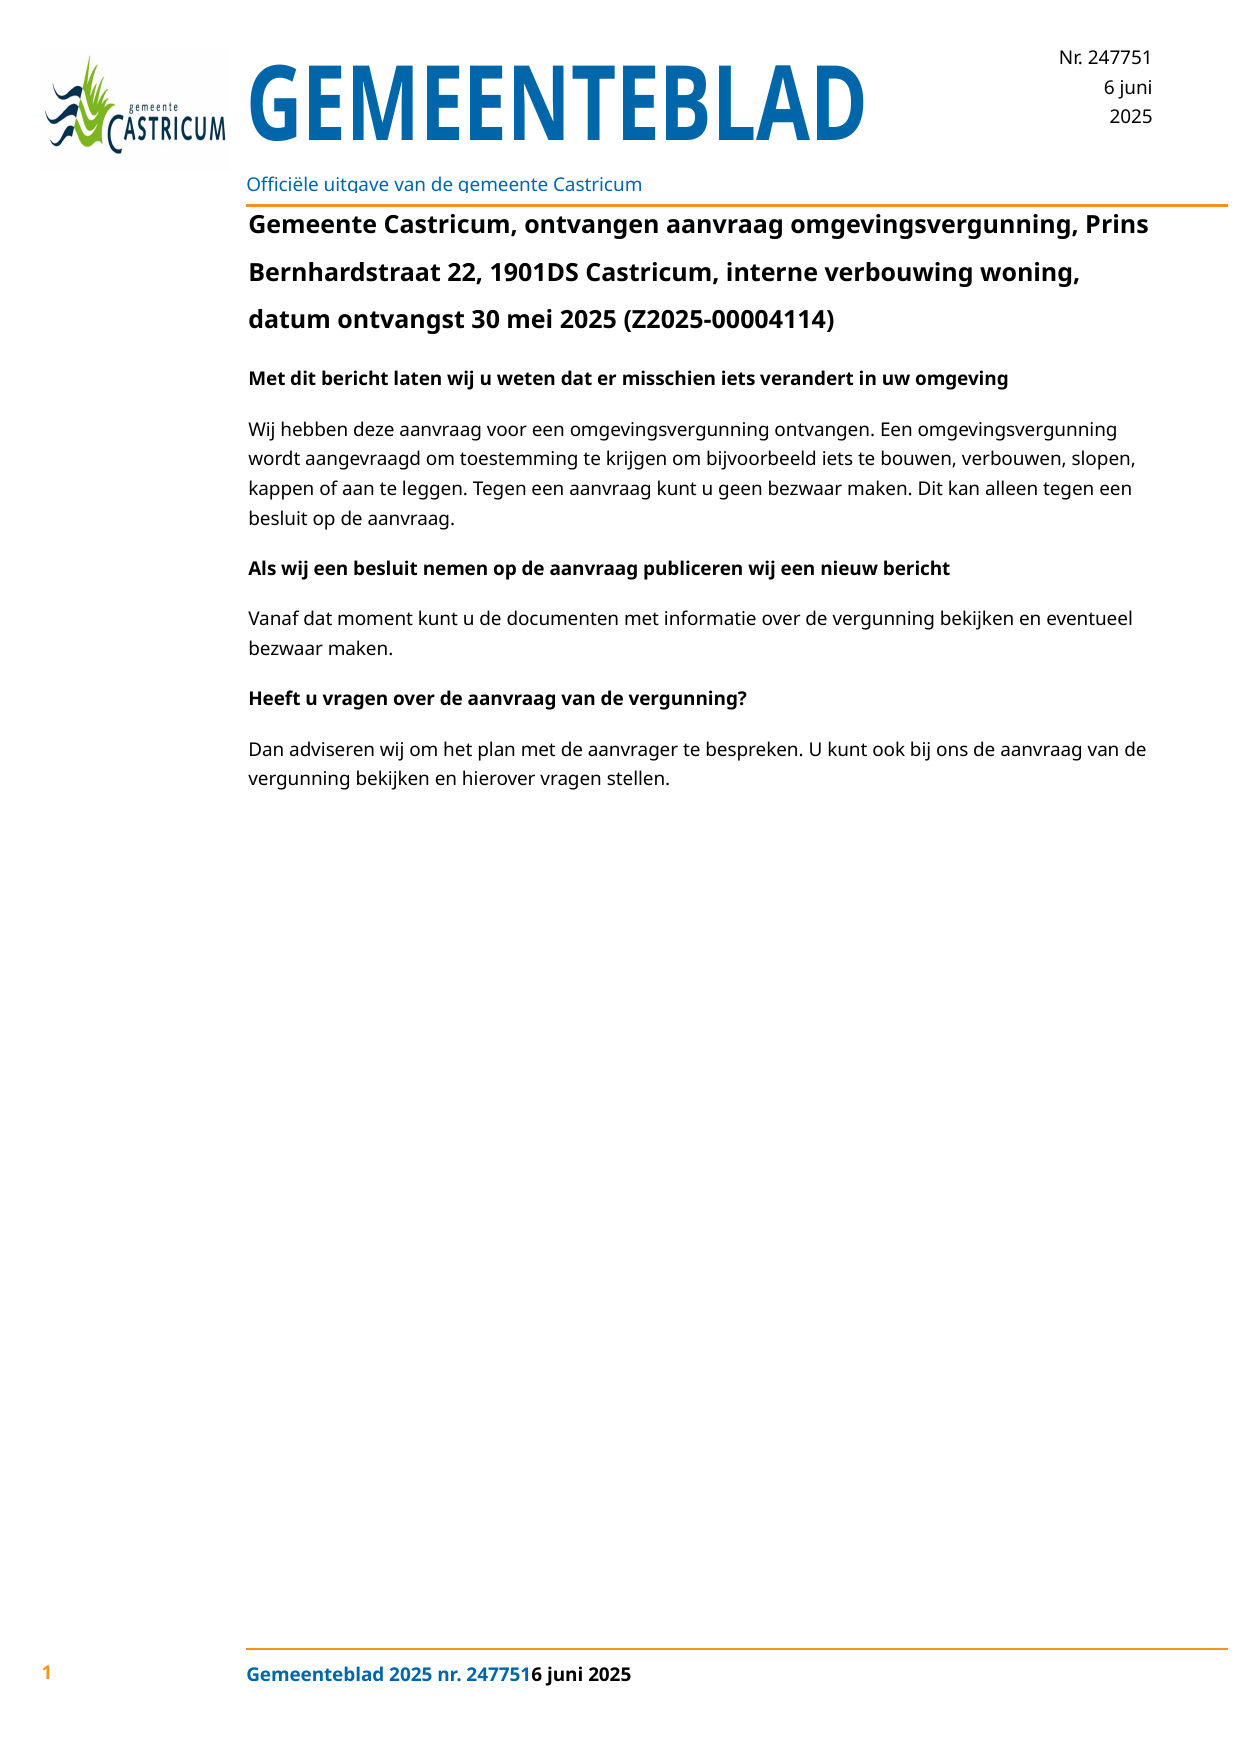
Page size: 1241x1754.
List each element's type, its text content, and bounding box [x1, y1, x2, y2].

text Als wij een besluit nemen op de aanvraag publiceren wij een nieuw bericht [248, 555, 1152, 581]
text Heeft u vragen over de aanvraag van de vergunning? [248, 686, 1152, 711]
text Dan adviseren wij om het plan met de aanvrager te bespreken. U kunt ook bij ons de aanvraag van de vergunning bekijken en hierover vragen stellen. [248, 736, 1152, 791]
picture [41, 47, 231, 172]
text Met dit bericht laten wij u weten dat er misschien iets verandert in uw omgeving [248, 366, 1152, 391]
text Wij hebben deze aanvraag voor een omgevingsvergunning ontvangen. Een omgevingsvergunning wordt aangevraagd om toestemming te krijgen om bijvoorbeeld iets te bouwen, verbouwen, slopen, kappen of aan te leggen. Tegen een aanvraag kunt u geen bezwaar maken. Dit kan alleen tegen een besluit op de aanvraag. [248, 416, 1152, 530]
text Vanaf dat moment kunt u de documenten met informatie over de vergunning bekijken en eventueel bezwaar maken. [248, 606, 1152, 661]
text Gemeente Castricum, ontvangen aanvraag omgevingsvergunning, Prins Bernhardstraat 22, 1901DS Castricum, interne verbouwing woning, datum ontvangst 30 mei 2025 (Z2025-00004114) [248, 207, 1152, 336]
